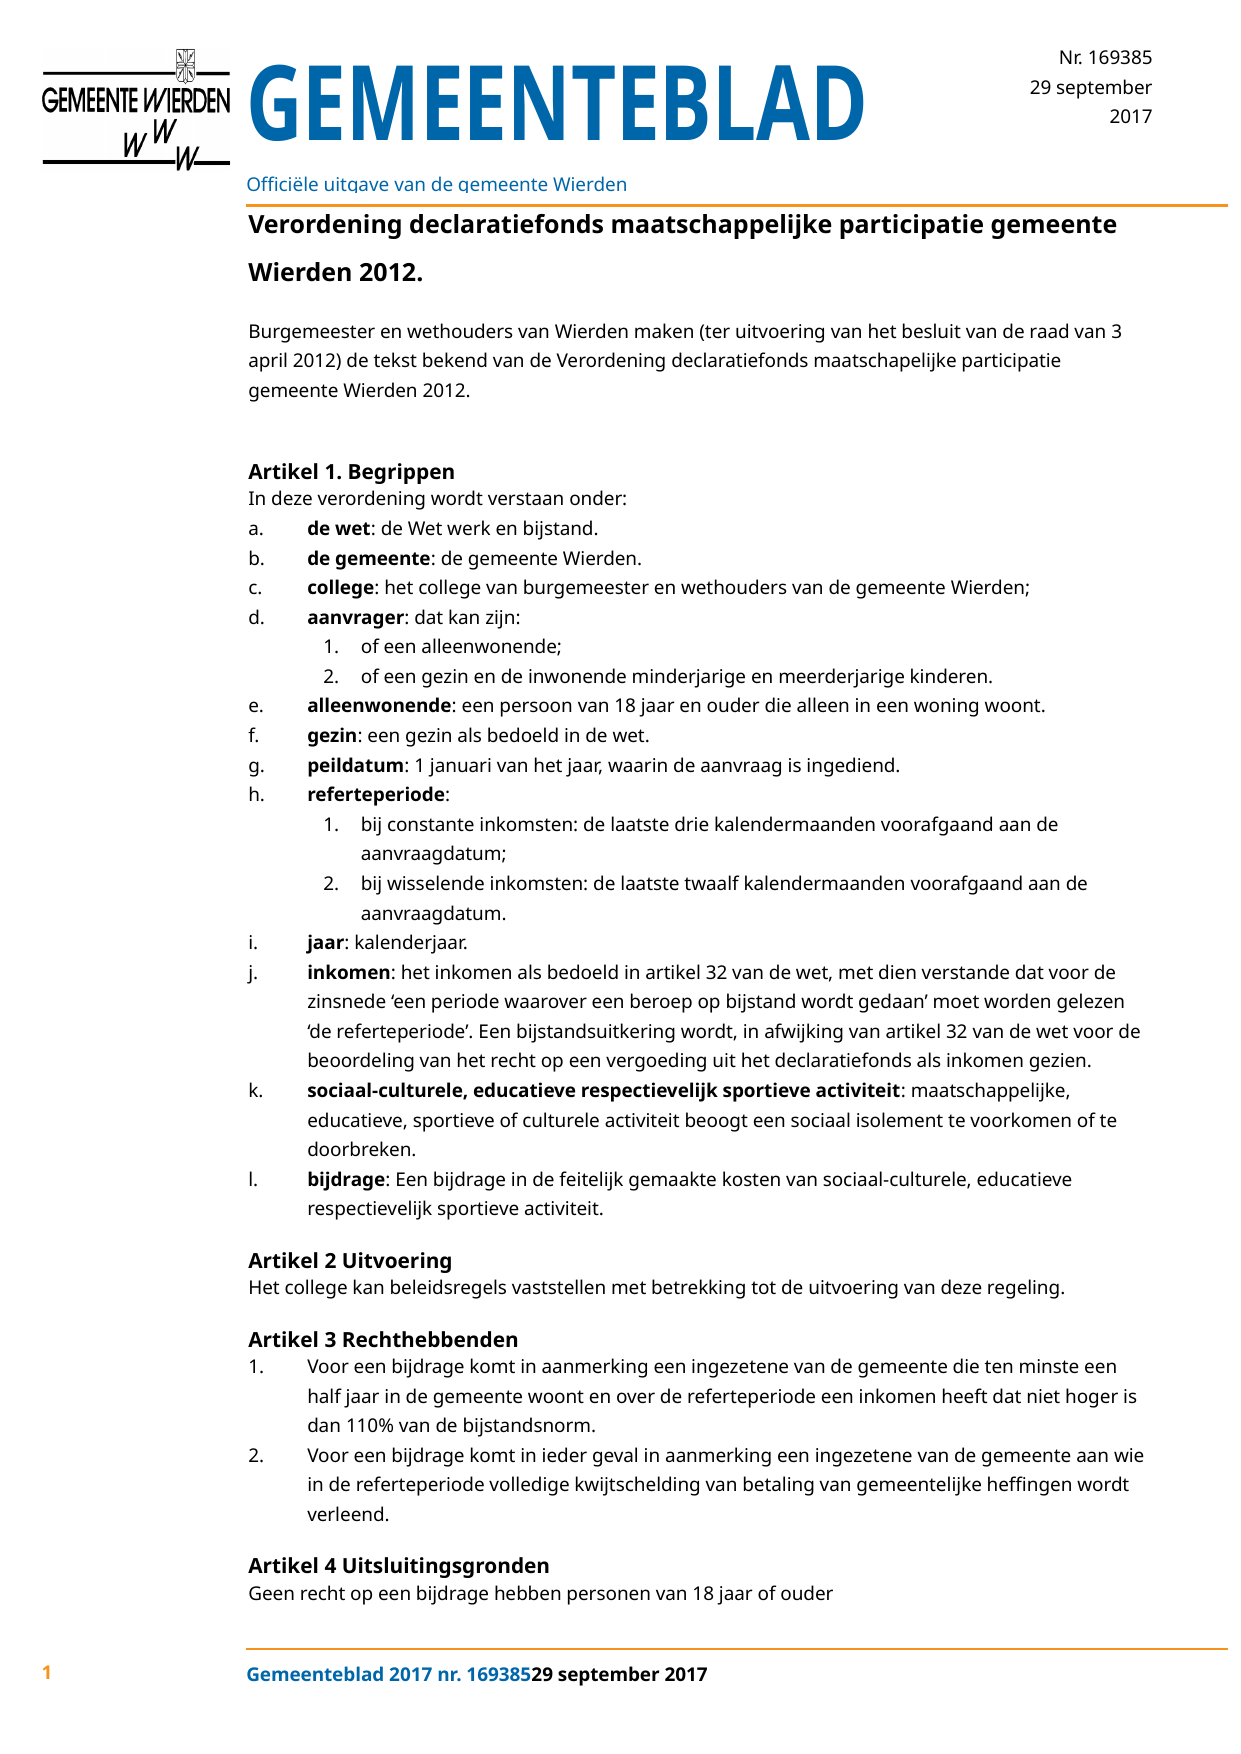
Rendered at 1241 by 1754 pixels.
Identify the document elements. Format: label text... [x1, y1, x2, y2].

list de gemeente: de gemeente Wierden. [248, 545, 1152, 570]
picture [41, 47, 231, 172]
text Burgemeester en wethouders van Wierden maken (ter uitvoering van het besluit van de raad van 3 april 2012) de tekst bekend van de Verordening declaratiefonds maatschapelijke participatie gemeente Wierden 2012. [248, 318, 1152, 403]
list bij constante inkomsten: de laatste drie kalendermaanden voorafgaand aan de aanvraagdatum; [323, 811, 1152, 866]
text Het college kan beleidsregels vaststellen met betrekking tot de uitvoering van deze regeling. [248, 1274, 1152, 1300]
list of een gezin en de inwonende minderjarige en meerderjarige kinderen. [323, 663, 1152, 689]
text Artikel 2 Uitvoering [248, 1246, 1152, 1274]
list college: het college van burgemeester en wethouders van de gemeente Wierden; [248, 574, 1152, 600]
list bijdrage: Een bijdrage in de feitelijk gemaakte kosten van sociaal-culturele, educatieve respectievelijk sportieve activiteit. [248, 1166, 1152, 1221]
list inkomen: het inkomen als bedoeld in artikel 32 van de wet, met dien verstande dat voor de zinsnede ‘een periode waarover een beroep op bijstand wordt gedaan’ moet worden gelezen ‘de referteperiode’. Een bijstandsuitkering wordt, in afwijking van artikel 32 van de wet voor de beoordeling van het recht op een vergoeding uit het declaratiefonds als inkomen gezien. [248, 959, 1152, 1073]
list sociaal-culturele, educatieve respectievelijk sportieve activiteit: maatschappelijke, educatieve, sportieve of culturele activiteit beoogt een sociaal isolement te voorkomen of te doorbreken. [248, 1077, 1152, 1162]
list alleenwonende: een persoon van 18 jaar en ouder die alleen in een woning woont. [248, 693, 1152, 718]
text In deze verordening wordt verstaan onder: [248, 486, 1152, 511]
text Artikel 1. Begrippen [248, 457, 1152, 486]
list gezin: een gezin als bedoeld in de wet. [248, 722, 1152, 748]
list peildatum: 1 januari van het jaar, waarin de aanvraag is ingediend. [248, 752, 1152, 777]
text Artikel 3 Rechthebbenden [248, 1325, 1152, 1353]
text Geen recht op een bijdrage hebben personen van 18 jaar of ouder [248, 1580, 1152, 1606]
list jaar: kalenderjaar. [248, 929, 1152, 955]
list Voor een bijdrage komt in ieder geval in aanmerking een ingezetene van de gemeente aan wie in de referteperiode volledige kwijtschelding van betaling van gemeentelijke heffingen wordt verleend. [248, 1442, 1152, 1527]
list aanvrager: dat kan zijn: [248, 604, 1152, 629]
text Verordening declaratiefonds maatschappelijke participatie gemeente Wierden 2012. [248, 207, 1152, 288]
text Artikel 4 Uitsluitingsgronden [248, 1552, 1152, 1580]
list de wet: de Wet werk en bijstand. [248, 515, 1152, 541]
list referteperiode: [248, 781, 1152, 807]
list Voor een bijdrage komt in aanmerking een ingezetene van de gemeente die ten minste een half jaar in de gemeente woont en over de referteperiode een inkomen heeft dat niet hoger is dan 110% van de bijstandsnorm. [248, 1353, 1152, 1438]
list bij wisselende inkomsten: de laatste twaalf kalendermaanden voorafgaand aan de aanvraagdatum. [323, 870, 1152, 925]
list of een alleenwonende; [323, 633, 1152, 659]
